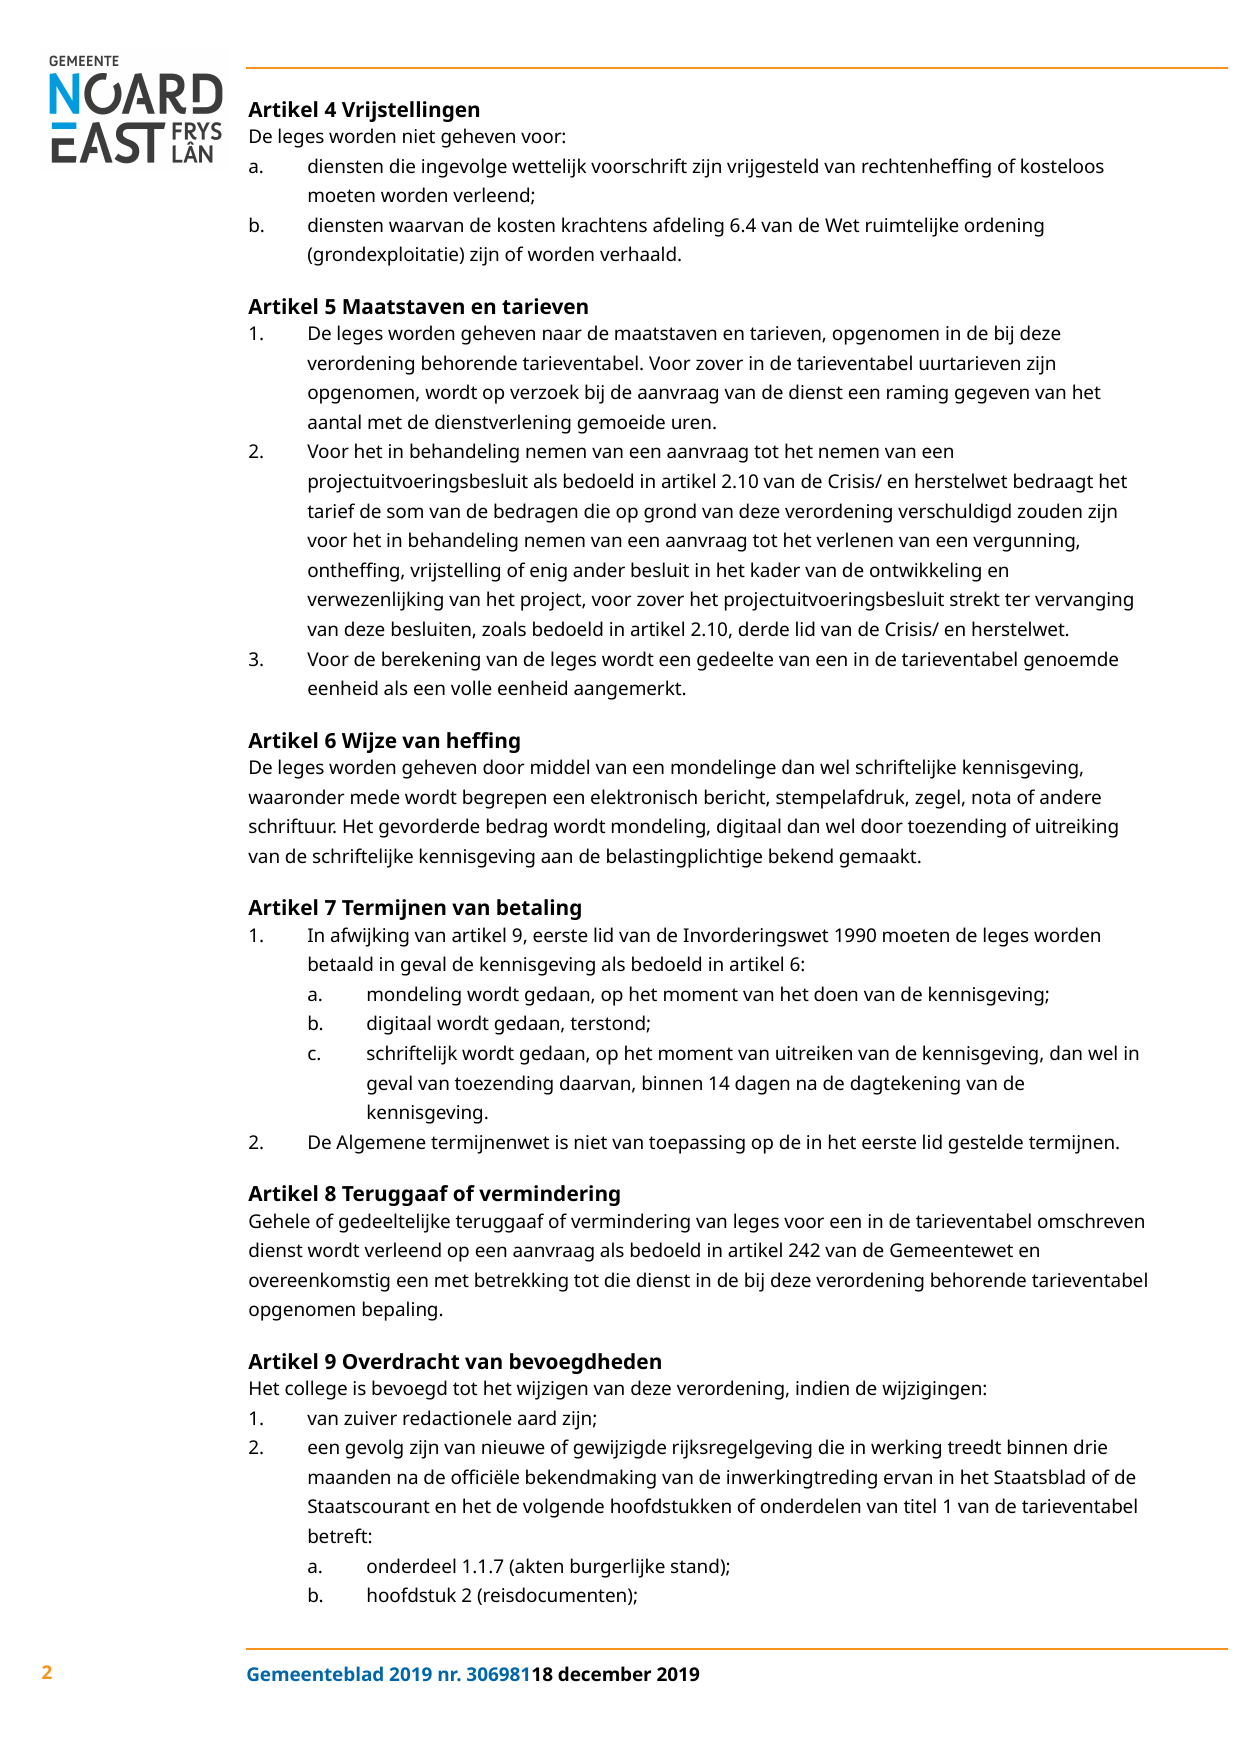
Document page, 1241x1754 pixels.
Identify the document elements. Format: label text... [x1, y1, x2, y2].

list digitaal wordt gedaan, terstond; [307, 1011, 1152, 1036]
list mondeling wordt gedaan, op het moment van het doen van de kennisgeving; [307, 981, 1152, 1007]
text Artikel 5 Maatstaven en tarieven [248, 292, 1152, 320]
text De leges worden geheven door middel van een mondelinge dan wel schriftelijke kennisgeving, waaronder mede wordt begrepen een elektronisch bericht, stempelafdruk, zegel, nota of andere schriftuur. Het gevorderde bedrag wordt mondeling, digitaal dan wel door toezending of uitreiking van de schriftelijke kennisgeving aan de belastingplichtige bekend gemaakt. [248, 754, 1152, 869]
picture [41, 47, 231, 172]
list diensten waarvan de kosten krachtens afdeling 6.4 van de Wet ruimtelijke ordening (grondexploitatie) zijn of worden verhaald. [248, 212, 1152, 267]
list diensten die ingevolge wettelijk voorschrift zijn vrijgesteld van rechtenheffing of kosteloos moeten worden verleend; [248, 153, 1152, 208]
list van zuiver redactionele aard zijn; [248, 1405, 1152, 1431]
text Gehele of gedeeltelijke teruggaaf of vermindering van leges voor een in de tarieventabel omschreven dienst wordt verleend op een aanvraag als bedoeld in artikel 242 van de Gemeentewet en overeenkomstig een met betrekking tot die dienst in de bij deze verordening behorende tarieventabel opgenomen bepaling. [248, 1208, 1152, 1322]
list In afwijking van artikel 9, eerste lid van de Invorderingswet 1990 moeten de leges worden betaald in geval de kennisgeving als bedoeld in artikel 6: [248, 922, 1152, 977]
list onderdeel 1.1.7 (akten burgerlijke stand); [307, 1553, 1152, 1579]
text Artikel 8 Teruggaaf of vermindering [248, 1179, 1152, 1208]
list De leges worden geheven naar de maatstaven en tarieven, opgenomen in de bij deze verordening behorende tarieventabel. Voor zover in de tarieventabel uurtarieven zijn opgenomen, wordt op verzoek bij de aanvraag van de dienst een raming gegeven van het aantal met de dienstverlening gemoeide uren. [248, 320, 1152, 435]
list De Algemene termijnenwet is niet van toepassing op de in het eerste lid gestelde termijnen. [248, 1129, 1152, 1155]
text Artikel 4 Vrijstellingen [248, 95, 1152, 123]
text Artikel 6 Wijze van heffing [248, 726, 1152, 754]
list Voor het in behandeling nemen van een aanvraag tot het nemen van een projectuitvoeringsbesluit als bedoeld in artikel 2.10 van de Crisis/ en herstelwet bedraagt het tarief de som van de bedragen die op grond van deze verordening verschuldigd zouden zijn voor het in behandeling nemen van een aanvraag tot het verlenen van een vergunning, ontheffing, vrijstelling of enig ander besluit in het kader van de ontwikkeling en verwezenlijking van het project, voor zover het projectuitvoeringsbesluit strekt ter vervanging van deze besluiten, zoals bedoeld in artikel 2.10, derde lid van de Crisis/ en herstelwet. [248, 439, 1152, 642]
list een gevolg zijn van nieuwe of gewijzigde rijksregelgeving die in werking treedt binnen drie maanden na de officiële bekendmaking van de inwerkingtreding ervan in het Staatsblad of de Staatscourant en het de volgende hoofdstukken of onderdelen van titel 1 van de tarieventabel betreft: [248, 1434, 1152, 1549]
text De leges worden niet geheven voor: [248, 123, 1152, 149]
list schriftelijk wordt gedaan, op het moment van uitreiken van de kennisgeving, dan wel in geval van toezending daarvan, binnen 14 dagen na de dagtekening van de kennisgeving. [307, 1040, 1152, 1125]
text Het college is bevoegd tot het wijzigen van deze verordening, indien de wijzigingen: [248, 1375, 1152, 1401]
list hoofdstuk 2 (reisdocumenten); [307, 1582, 1152, 1608]
text Artikel 7 Termijnen van betaling [248, 893, 1152, 922]
list Voor de berekening van de leges wordt een gedeelte van een in de tarieventabel genoemde eenheid als een volle eenheid aangemerkt. [248, 646, 1152, 701]
text Artikel 9 Overdracht van bevoegdheden [248, 1347, 1152, 1375]
